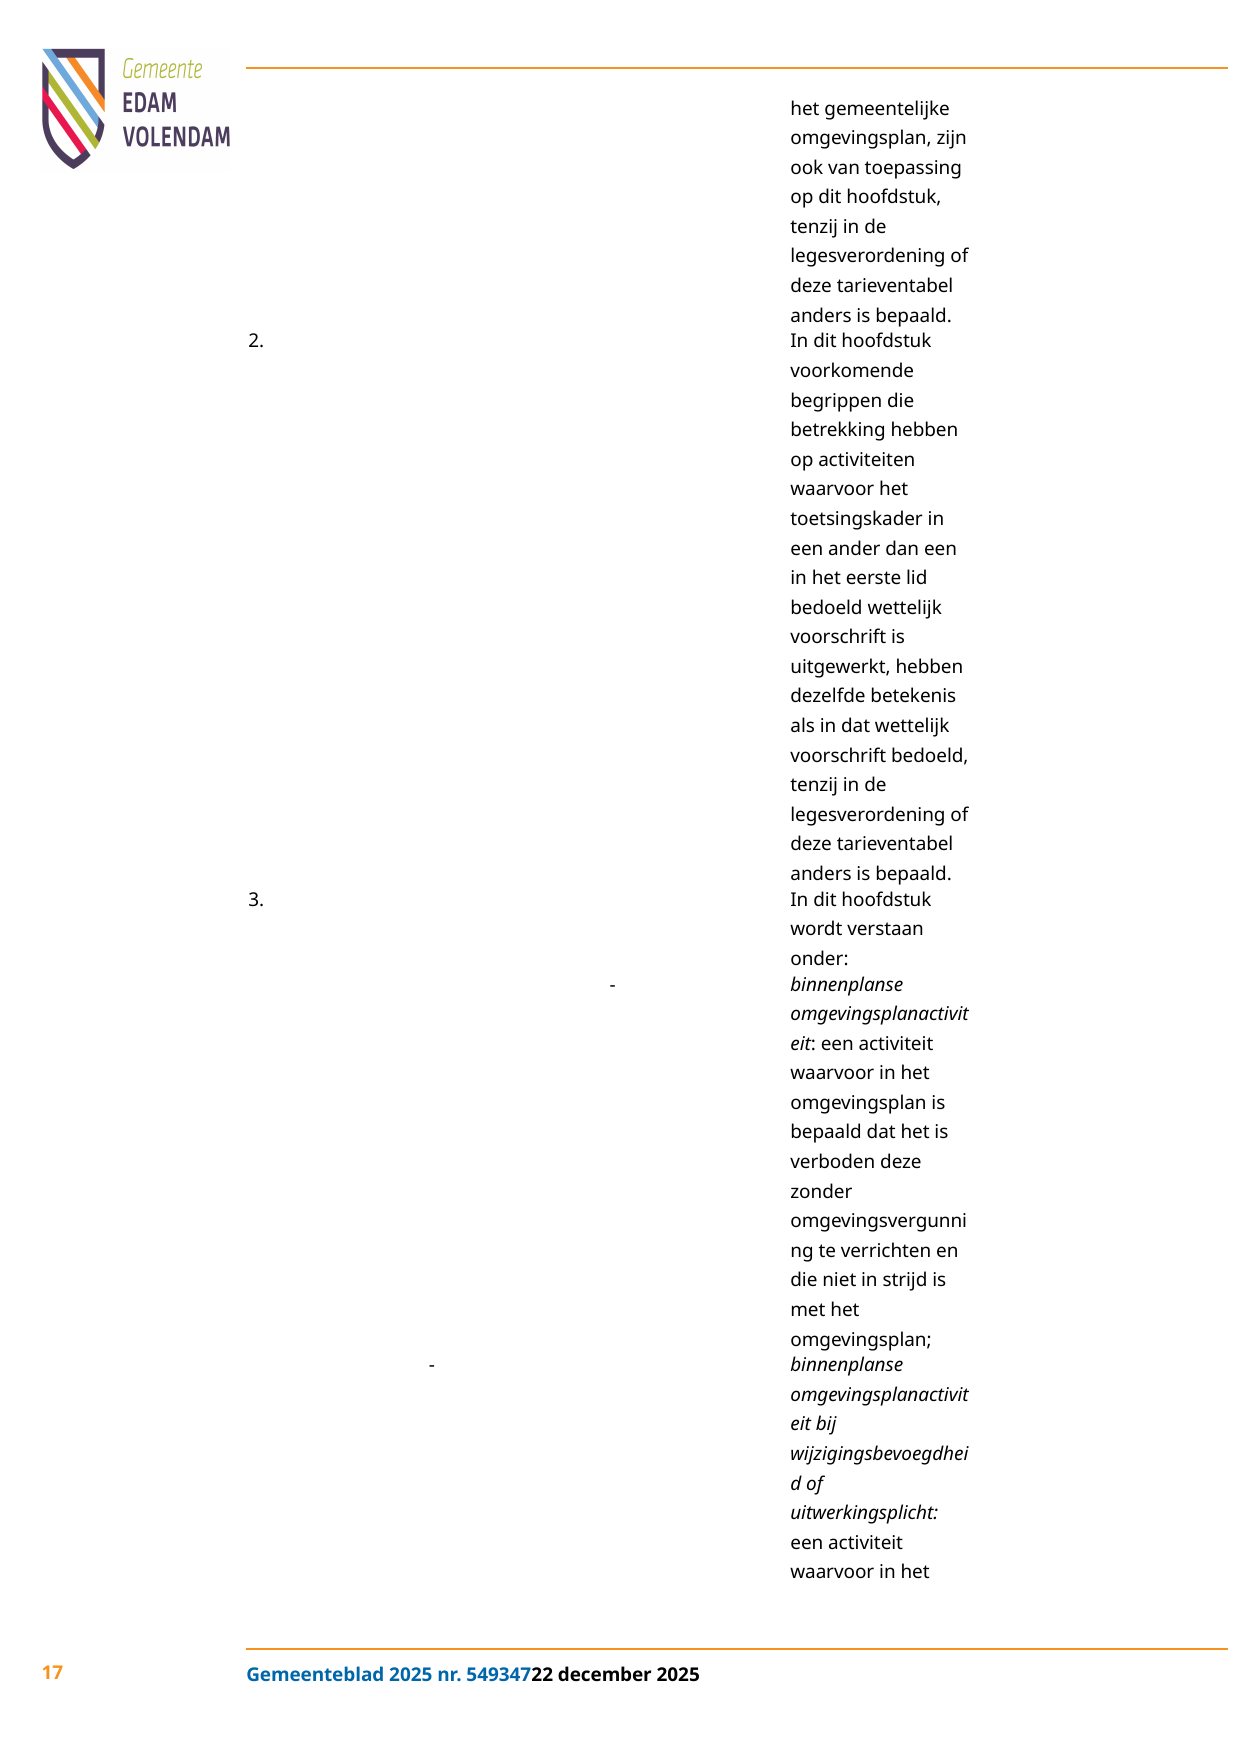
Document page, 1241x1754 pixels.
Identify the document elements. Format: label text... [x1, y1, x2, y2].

table_cell het gemeentelijke omgevingsplan, zijn ook van toepassing op dit hoofdstuk, tenzij in de legesverordening of deze tarieventabel anders is bepaald. [790, 95, 971, 328]
table_cell binnenplanse omgevingsplanactiviteit: een activiteit waarvoor in het omgevingsplan is bepaald dat het is verboden deze zonder omgevingsvergunning te verrichten en die niet in strijd is met het omgevingsplan; [790, 971, 971, 1351]
table_cell [248, 95, 790, 328]
table_cell 2. [248, 328, 790, 886]
table_cell - [609, 971, 790, 1351]
picture [41, 47, 231, 172]
table_cell [971, 971, 1152, 1351]
table_cell [248, 971, 609, 1351]
table_cell [971, 328, 1152, 886]
table_cell - [429, 1351, 790, 1584]
table_cell binnenplanse omgevingsplanactiviteit bij wijzigingsbevoegdheid of uitwerkingsplicht: een activiteit waarvoor in het [790, 1351, 971, 1584]
table_cell [248, 1351, 429, 1584]
table_cell [971, 95, 1152, 328]
table_cell [971, 886, 1152, 971]
table_cell [971, 1351, 1152, 1584]
table_cell In dit hoofdstuk voorkomende begrippen die betrekking hebben op activiteiten waarvoor het toetsingskader in een ander dan een in het eerste lid bedoeld wettelijk voorschrift is uitgewerkt, hebben dezelfde betekenis als in dat wettelijk voorschrift bedoeld, tenzij in de legesverordening of deze tarieventabel anders is bepaald. [790, 328, 971, 886]
table_cell In dit hoofdstuk wordt verstaan onder: [790, 886, 971, 971]
table_cell 3. [248, 886, 790, 971]
